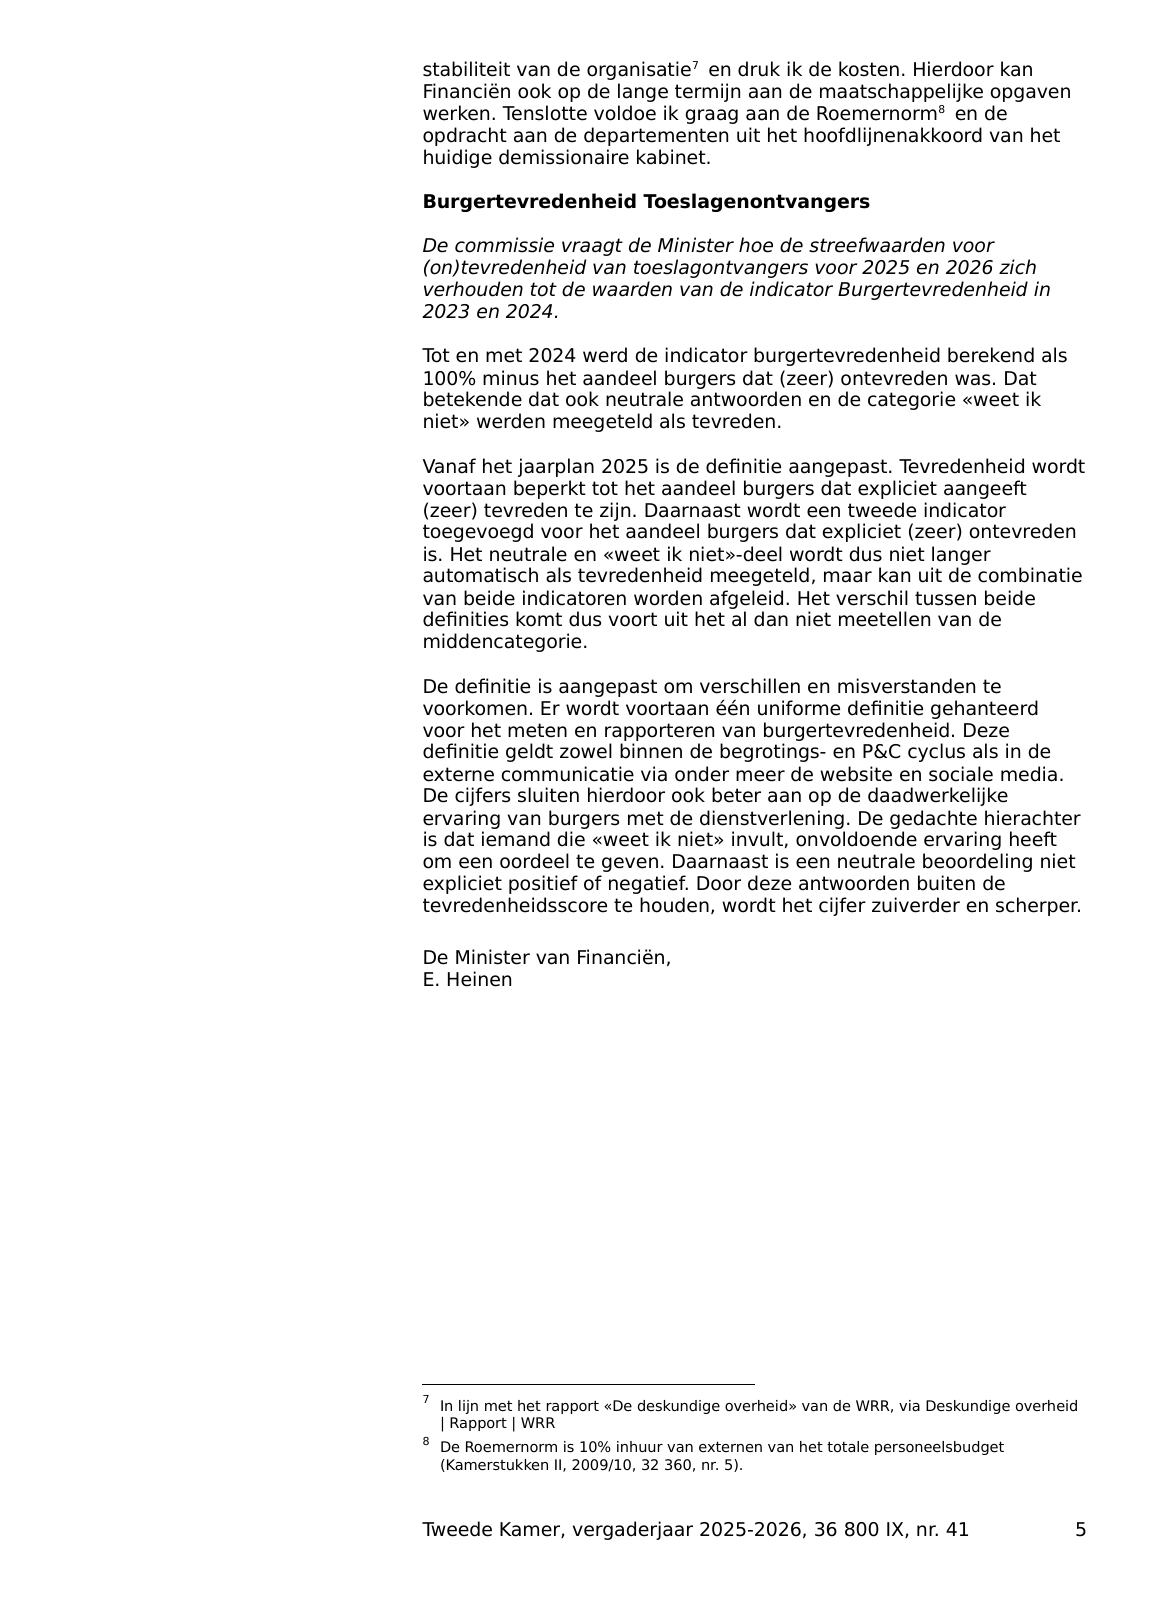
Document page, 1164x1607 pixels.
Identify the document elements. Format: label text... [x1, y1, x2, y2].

subtitle Burgertevredenheid Toeslagenontvangers [422, 191, 1087, 213]
text De commissie vraagt de Minister hoe de streefwaarden voor (on)tevredenheid van toeslagontvangers voor 2025 en 2026 zich verhouden tot de waarden van de indicator Burgertevredenheid in 2023 en 2024. [422, 235, 1087, 323]
text Tot en met 2024 werd de indicator burgertevredenheid berekend als 100% minus het aandeel burgers dat (zeer) ontevreden was. Dat betekende dat ook neutrale antwoorden en de categorie «weet ik niet» werden meegeteld als tevreden. [422, 345, 1087, 433]
text Vanaf het jaarplan 2025 is de definitie aangepast. Tevredenheid wordt voortaan beperkt tot het aandeel burgers dat expliciet aangeeft (zeer) tevreden te zijn. Daarnaast wordt een tweede indicator toegevoegd voor het aandeel burgers dat expliciet (zeer) ontevreden is. Het neutrale en «weet ik niet»-deel wordt dus niet langer automatisch als tevredenheid meegeteld, maar kan uit de combinatie van beide indicatoren worden afgeleid. Het verschil tussen beide definities komt dus voort uit het al dan niet meetellen van de middencategorie. [422, 456, 1087, 653]
text De Roemernorm is 10% inhuur van externen van het totale personeelsbudget (Kamerstukken II, 2009/10, 32 360, nr. 5). [422, 1435, 1087, 1474]
text De definitie is aangepast om verschillen en misverstanden te voorkomen. Er wordt voortaan één uniforme definitie gehanteerd voor het meten en rapporteren van burgertevredenheid. Deze definitie geldt zowel binnen de begrotings- en P&C cyclus als in de externe communicatie via onder meer de website en sociale media. De cijfers sluiten hierdoor ook beter aan op de daadwerkelijke ervaring van burgers met de dienstverlening. De gedachte hierachter is dat iemand die «weet ik niet» invult, onvoldoende ervaring heeft om een oordeel te geven. Daarnaast is een neutrale beoordeling niet expliciet positief of negatief. Door deze antwoorden buiten de tevredenheidsscore te houden, wordt het cijfer zuiverder en scherper. [422, 676, 1087, 917]
text stabiliteit van de organisatie en druk ik de kosten. Hierdoor kan Financiën ook op de lange termijn aan de maatschappelijke opgaven werken. Tenslotte voldoe ik graag aan de Roemernorm en de opdracht aan de departementen uit het hoofdlijnenakkoord van het huidige demissionaire kabinet. [422, 59, 1087, 169]
text De Minister van Financiën, E. Heinen [422, 947, 1087, 991]
text In lijn met het rapport «De deskundige overheid» van de WRR, via Deskundige overheid | Rapport | WRR [422, 1393, 1087, 1432]
